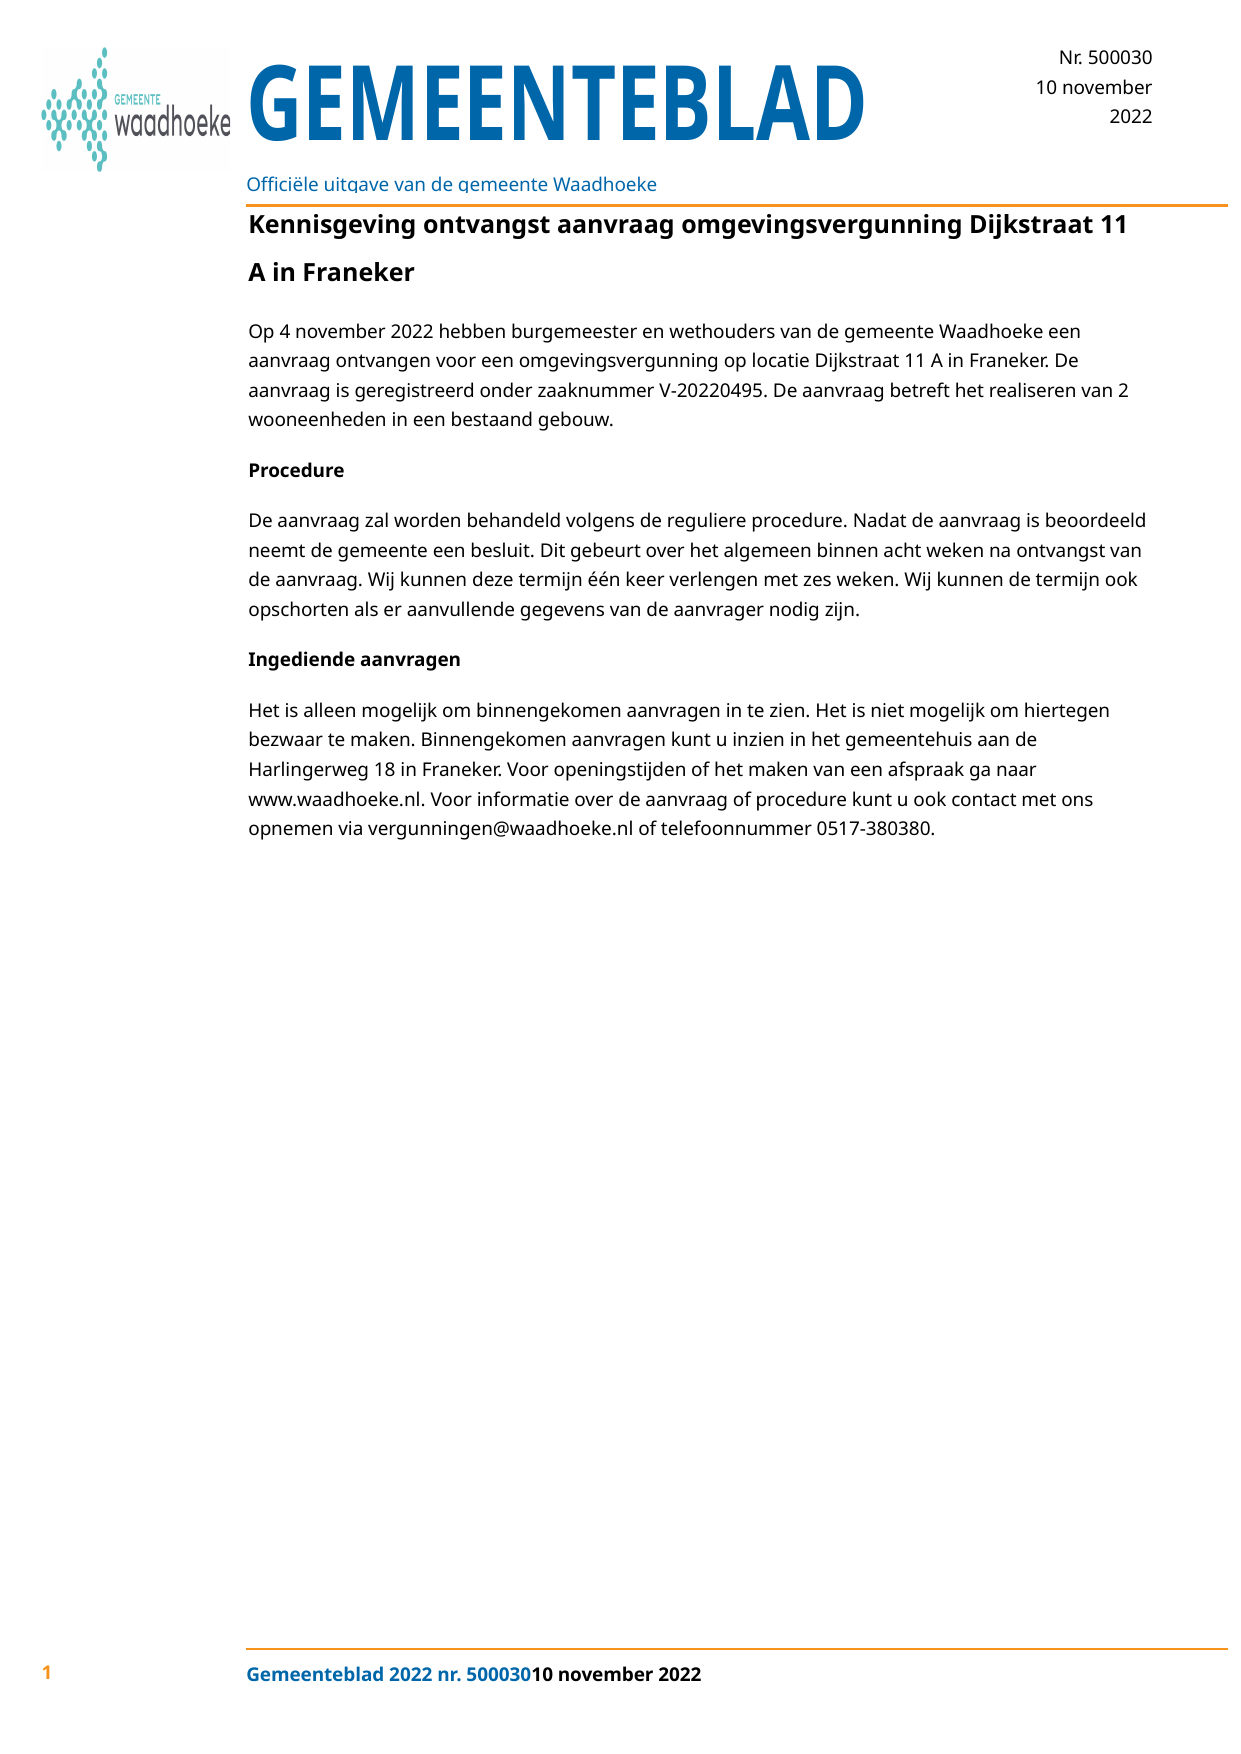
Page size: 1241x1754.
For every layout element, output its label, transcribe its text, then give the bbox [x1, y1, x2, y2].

text De aanvraag zal worden behandeld volgens de reguliere procedure. Nadat de aanvraag is beoordeeld neemt de gemeente een besluit. Dit gebeurt over het algemeen binnen acht weken na ontvangst van de aanvraag. Wij kunnen deze termijn één keer verlengen met zes weken. Wij kunnen de termijn ook opschorten als er aanvullende gegevens van de aanvrager nodig zijn. [248, 507, 1152, 622]
text Het is alleen mogelijk om binnengekomen aanvragen in te zien. Het is niet mogelijk om hiertegen bezwaar te maken. Binnengekomen aanvragen kunt u inzien in het gemeentehuis aan de Harlingerweg 18 in Franeker. Voor openingstijden of het maken van een afspraak ga naar www.waadhoeke.nl. Voor informatie over de aanvraag of procedure kunt u ook contact met ons opnemen via vergunningen@waadhoeke.nl of telefoonnummer 0517-380380. [248, 697, 1152, 841]
text Ingediende aanvragen [248, 647, 1152, 672]
text Op 4 november 2022 hebben burgemeester en wethouders van de gemeente Waadhoeke een aanvraag ontvangen voor een omgevingsvergunning op locatie Dijkstraat 11 A in Franeker. De aanvraag is geregistreerd onder zaaknummer V-20220495. De aanvraag betreft het realiseren van 2 wooneenheden in een bestaand gebouw. [248, 318, 1152, 432]
text Procedure [248, 457, 1152, 483]
picture [41, 47, 231, 172]
text Kennisgeving ontvangst aanvraag omgevingsvergunning Dijkstraat 11 A in Franeker [248, 207, 1152, 288]
